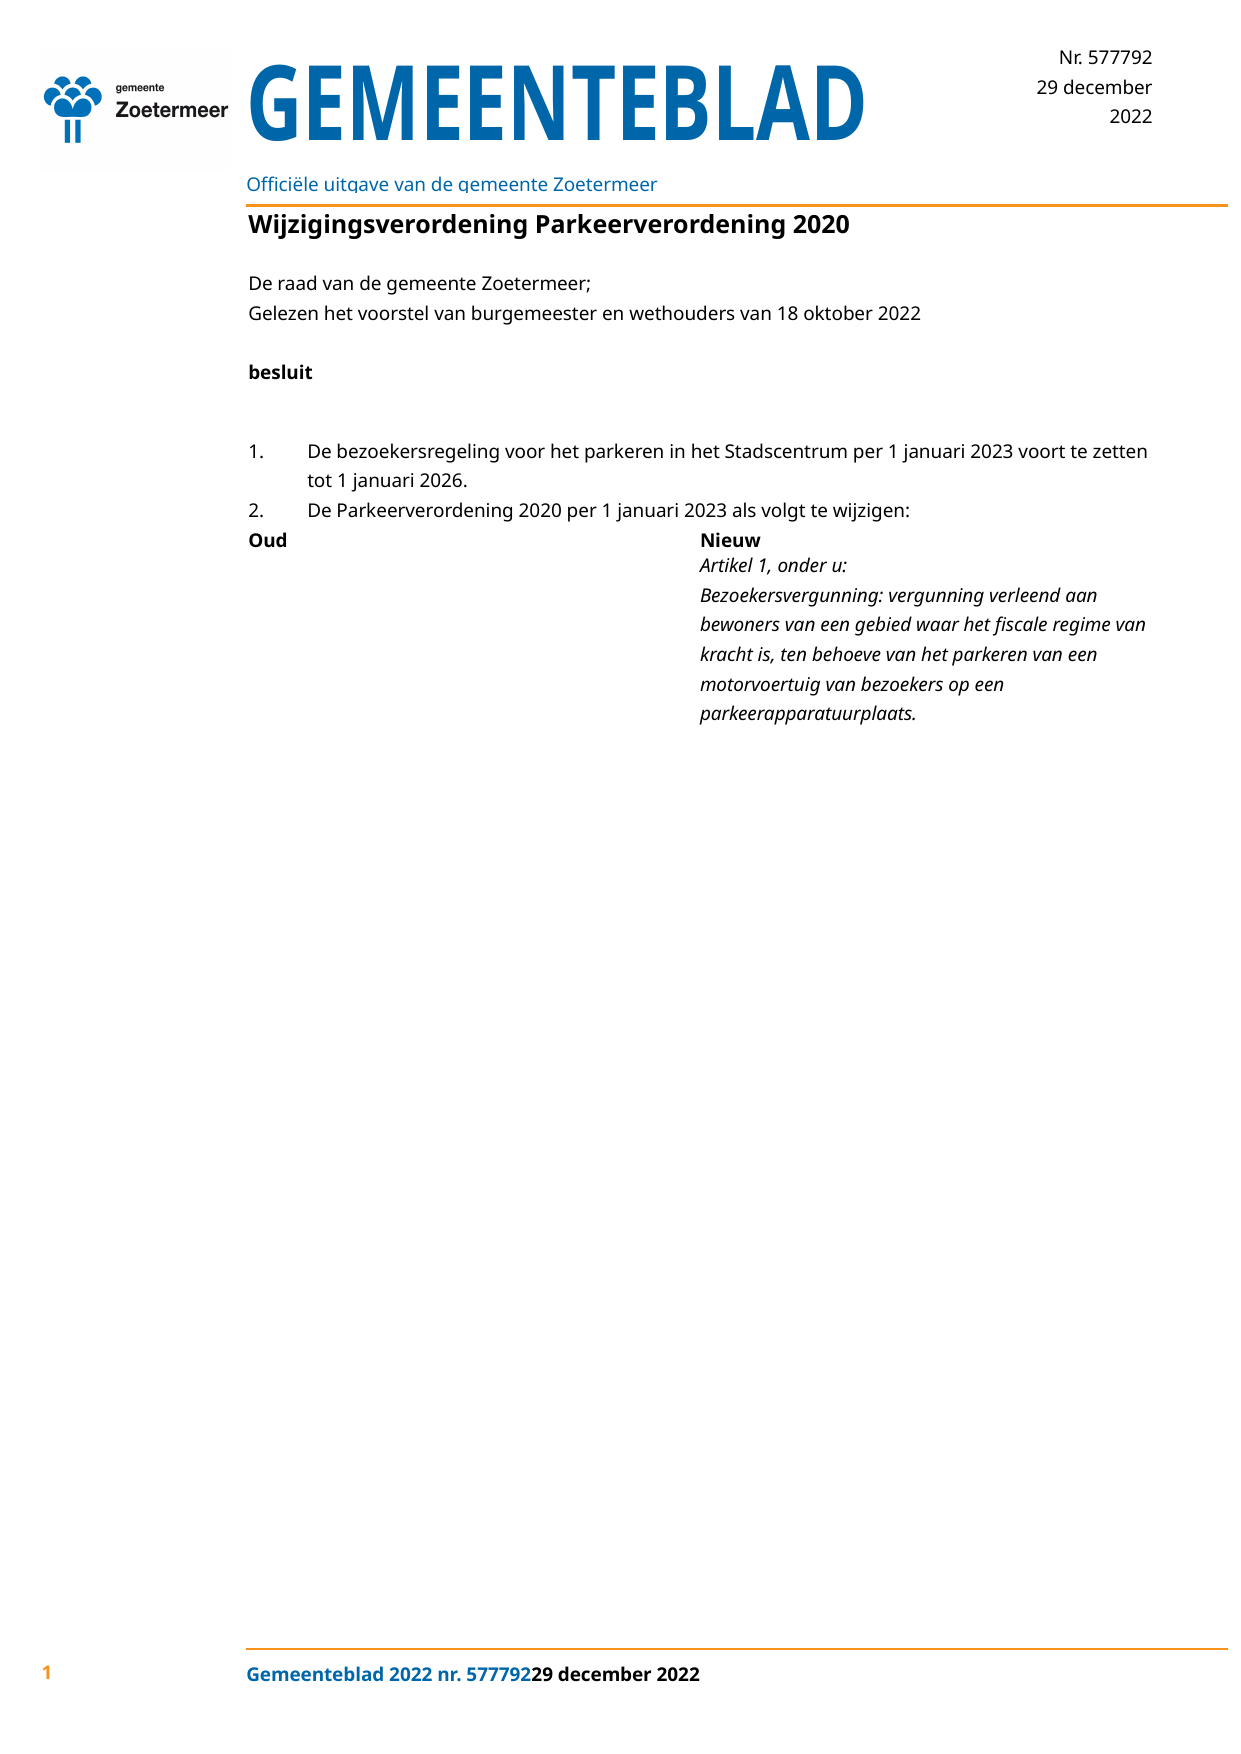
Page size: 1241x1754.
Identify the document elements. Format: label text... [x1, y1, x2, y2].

table_header Nieuw [700, 527, 1152, 552]
list De bezoekersregeling voor het parkeren in het Stadscentrum per 1 januari 2023 voort te zetten tot 1 januari 2026. [248, 438, 1152, 493]
table_header Oud [248, 527, 700, 552]
text Wijzigingsverordening Parkeerverordening 2020 [248, 207, 1152, 241]
list De Parkeerverordening 2020 per 1 januari 2023 als volgt te wijzigen: [248, 497, 1152, 523]
text besluit [248, 359, 1152, 385]
picture [41, 47, 231, 172]
table_cell Artikel 1, onder u: Bezoekersvergunning: vergunning verleend aan bewoners van een gebied waar het fiscale regime van kracht is, ten behoeve van het parkeren van een motorvoertuig van bezoekers op een parkeerapparatuurplaats. [700, 553, 1152, 726]
text Gelezen het voorstel van burgemeester en wethouders van 18 oktober 2022 [248, 300, 1152, 326]
text De raad van de gemeente Zoetermeer; [248, 270, 1152, 296]
table_cell [248, 553, 700, 726]
